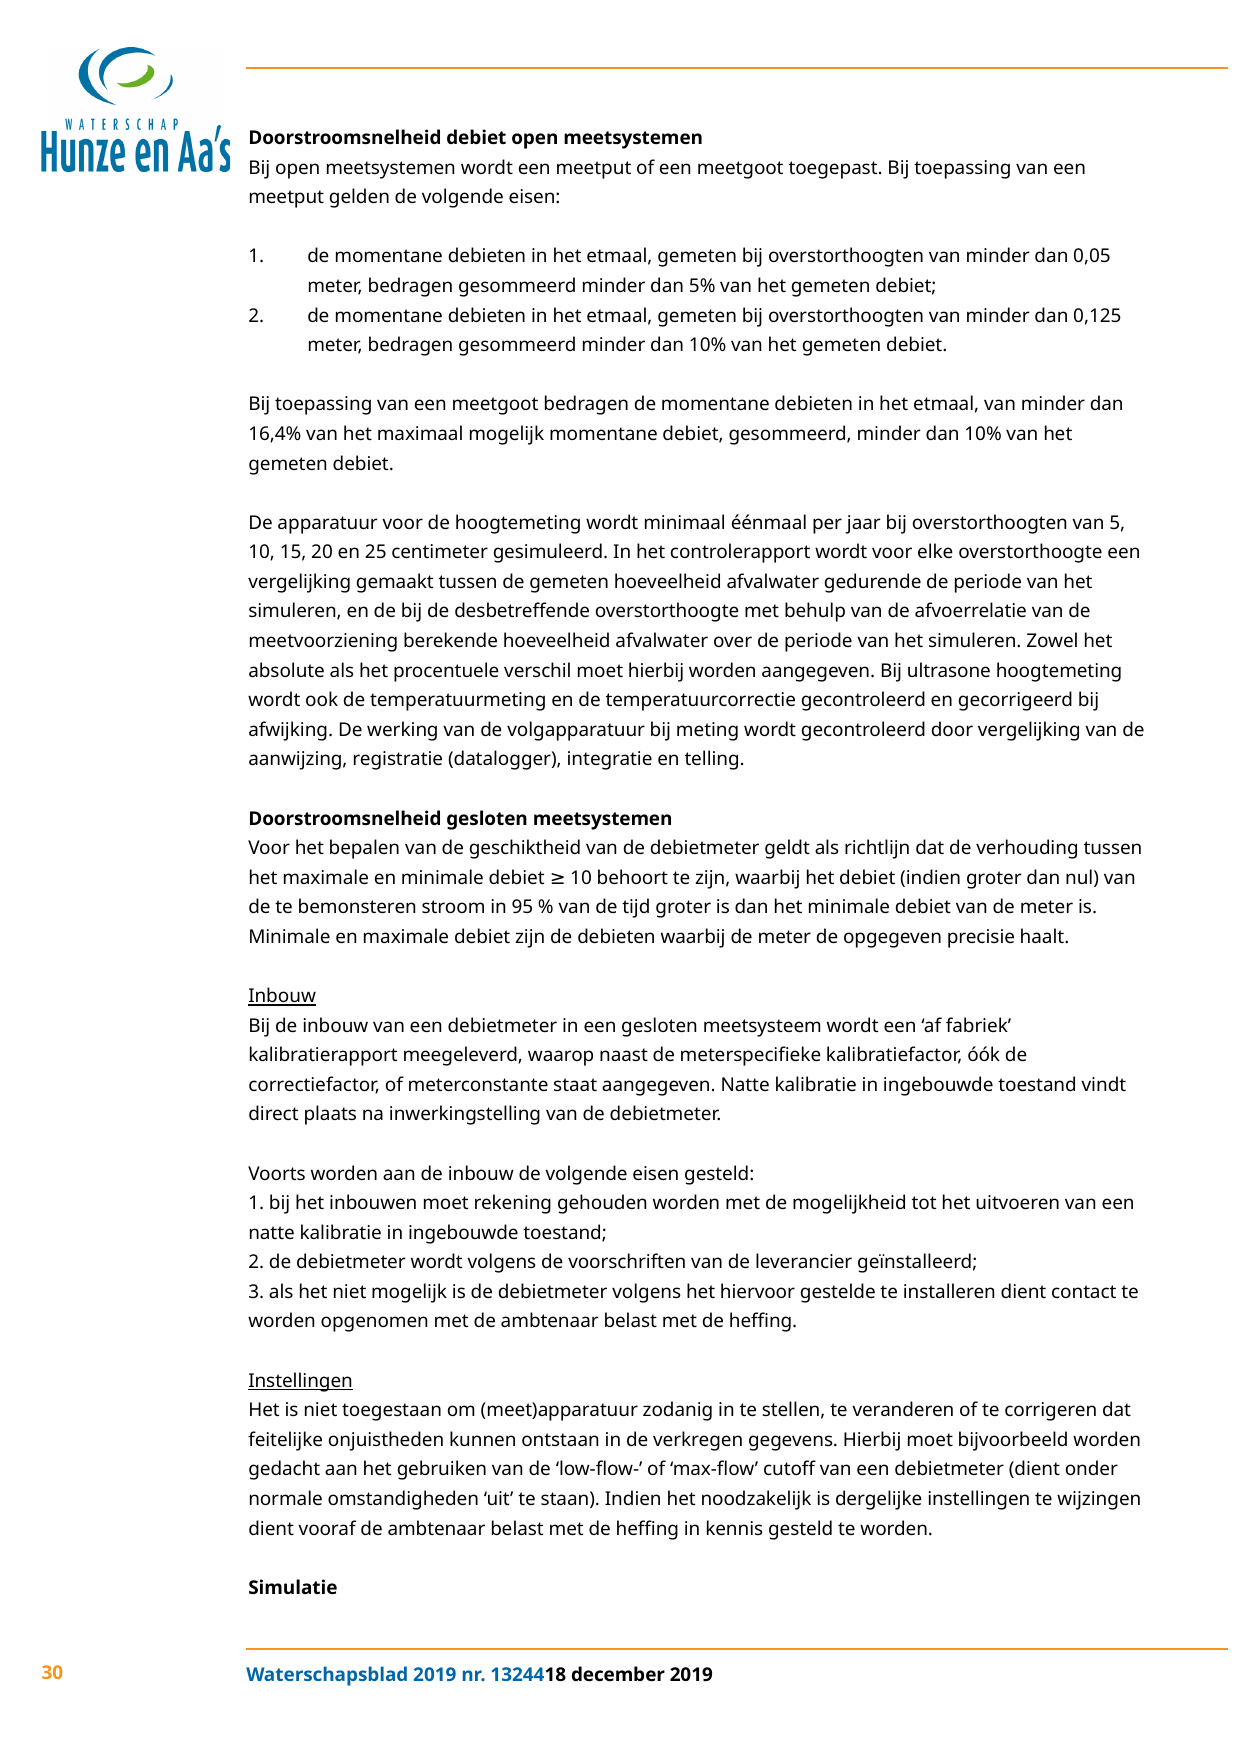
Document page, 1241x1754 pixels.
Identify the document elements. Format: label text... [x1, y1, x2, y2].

list de momentane debieten in het etmaal, gemeten bij overstorthoogten van minder dan 0,05 meter, bedragen gesommeerd minder dan 5% van het gemeten debiet; [248, 243, 1152, 298]
picture [226, 145, 231, 156]
picture [47, 154, 51, 172]
picture [41, 47, 231, 172]
text Voor het bepalen van de geschiktheid van de debietmeter geldt als richtlijn dat de verhouding tussen het maximale en minimale debiet ≥ 10 behoort te zijn, waarbij het debiet (indien groter dan nul) van de te bemonsteren stroom in 95 % van de tijd groter is dan het minimale debiet van de meter is. Minimale en maximale debiet zijn de debieten waarbij de meter de opgegeven precisie haalt. [248, 834, 1152, 949]
text Doorstroomsnelheid debiet open meetsystemen [248, 124, 1152, 150]
text 2. de debietmeter wordt volgens de voorschriften van de leverancier geïnstalleerd; [248, 1248, 1152, 1274]
text Simulatie [248, 1574, 1152, 1600]
text De apparatuur voor de hoogtemeting wordt minimaal éénmaal per jaar bij overstorthoogten van 5, 10, 15, 20 en 25 centimeter gesimuleerd. In het controlerapport wordt voor elke overstorthoogte een vergelijking gemaakt tussen de gemeten hoeveelheid afvalwater gedurende de periode van het simuleren, en de bij de desbetreffende overstorthoogte met behulp van de afvoerrelatie van de meetvoorziening berekende hoeveelheid afvalwater over de periode van het simuleren. Zowel het absolute als het procentuele verschil moet hierbij worden aangegeven. Bij ultrasone hoogtemeting wordt ook de temperatuurmeting en de temperatuurcorrectie gecontroleerd en gecorrigeerd bij afwijking. De werking van de volgapparatuur bij meting wordt gecontroleerd door vergelijking van de aanwijzing, registratie (datalogger), integratie en telling. [248, 509, 1152, 771]
text Inbouw [248, 982, 1152, 1008]
text Het is niet toegestaan om (meet)apparatuur zodanig in te stellen, te veranderen of te corrigeren dat feitelijke onjuistheden kunnen ontstaan in de verkregen gegevens. Hierbij moet bijvoorbeeld worden gedacht aan het gebruiken van de ‘low-flow-’ of ‘max-flow’ cutoff van een debietmeter (dient onder normale omstandigheden ‘uit’ te staan). Indien het noodzakelijk is dergelijke instellingen te wijzingen dient vooraf de ambtenaar belast met de heffing in kennis gesteld te worden. [248, 1396, 1152, 1541]
list de momentane debieten in het etmaal, gemeten bij overstorthoogten van minder dan 0,125 meter, bedragen gesommeerd minder dan 10% van het gemeten debiet. [248, 302, 1152, 357]
text 3. als het niet mogelijk is de debietmeter volgens het hiervoor gestelde te installeren dient contact te worden opgenomen met de ambtenaar belast met de heffing. [248, 1278, 1152, 1333]
text Voorts worden aan de inbouw de volgende eisen gesteld: [248, 1160, 1152, 1186]
text Bij de inbouw van een debietmeter in een gesloten meetsysteem wordt een ‘af fabriek’ kalibratierapport meegeleverd, waarop naast de meterspecifieke kalibratiefactor, óók de correctiefactor, of meterconstante staat aangegeven. Natte kalibratie in ingebouwde toestand vindt direct plaats na inwerkingstelling van de debietmeter. [248, 1012, 1152, 1126]
text Bij open meetsystemen wordt een meetput of een meetgoot toegepast. Bij toepassing van een meetput gelden de volgende eisen: [248, 154, 1152, 209]
text Doorstroomsnelheid gesloten meetsystemen [248, 805, 1152, 831]
text 1. bij het inbouwen moet rekening gehouden worden met de mogelijkheid tot het uitvoeren van een natte kalibratie in ingebouwde toestand; [248, 1189, 1152, 1245]
text Bij toepassing van een meetgoot bedragen de momentane debieten in het etmaal, van minder dan 16,4% van het maximaal mogelijk momentane debiet, gesommeerd, minder dan 10% van het gemeten debiet. [248, 391, 1152, 476]
text Instellingen [248, 1367, 1152, 1393]
picture [183, 163, 191, 172]
